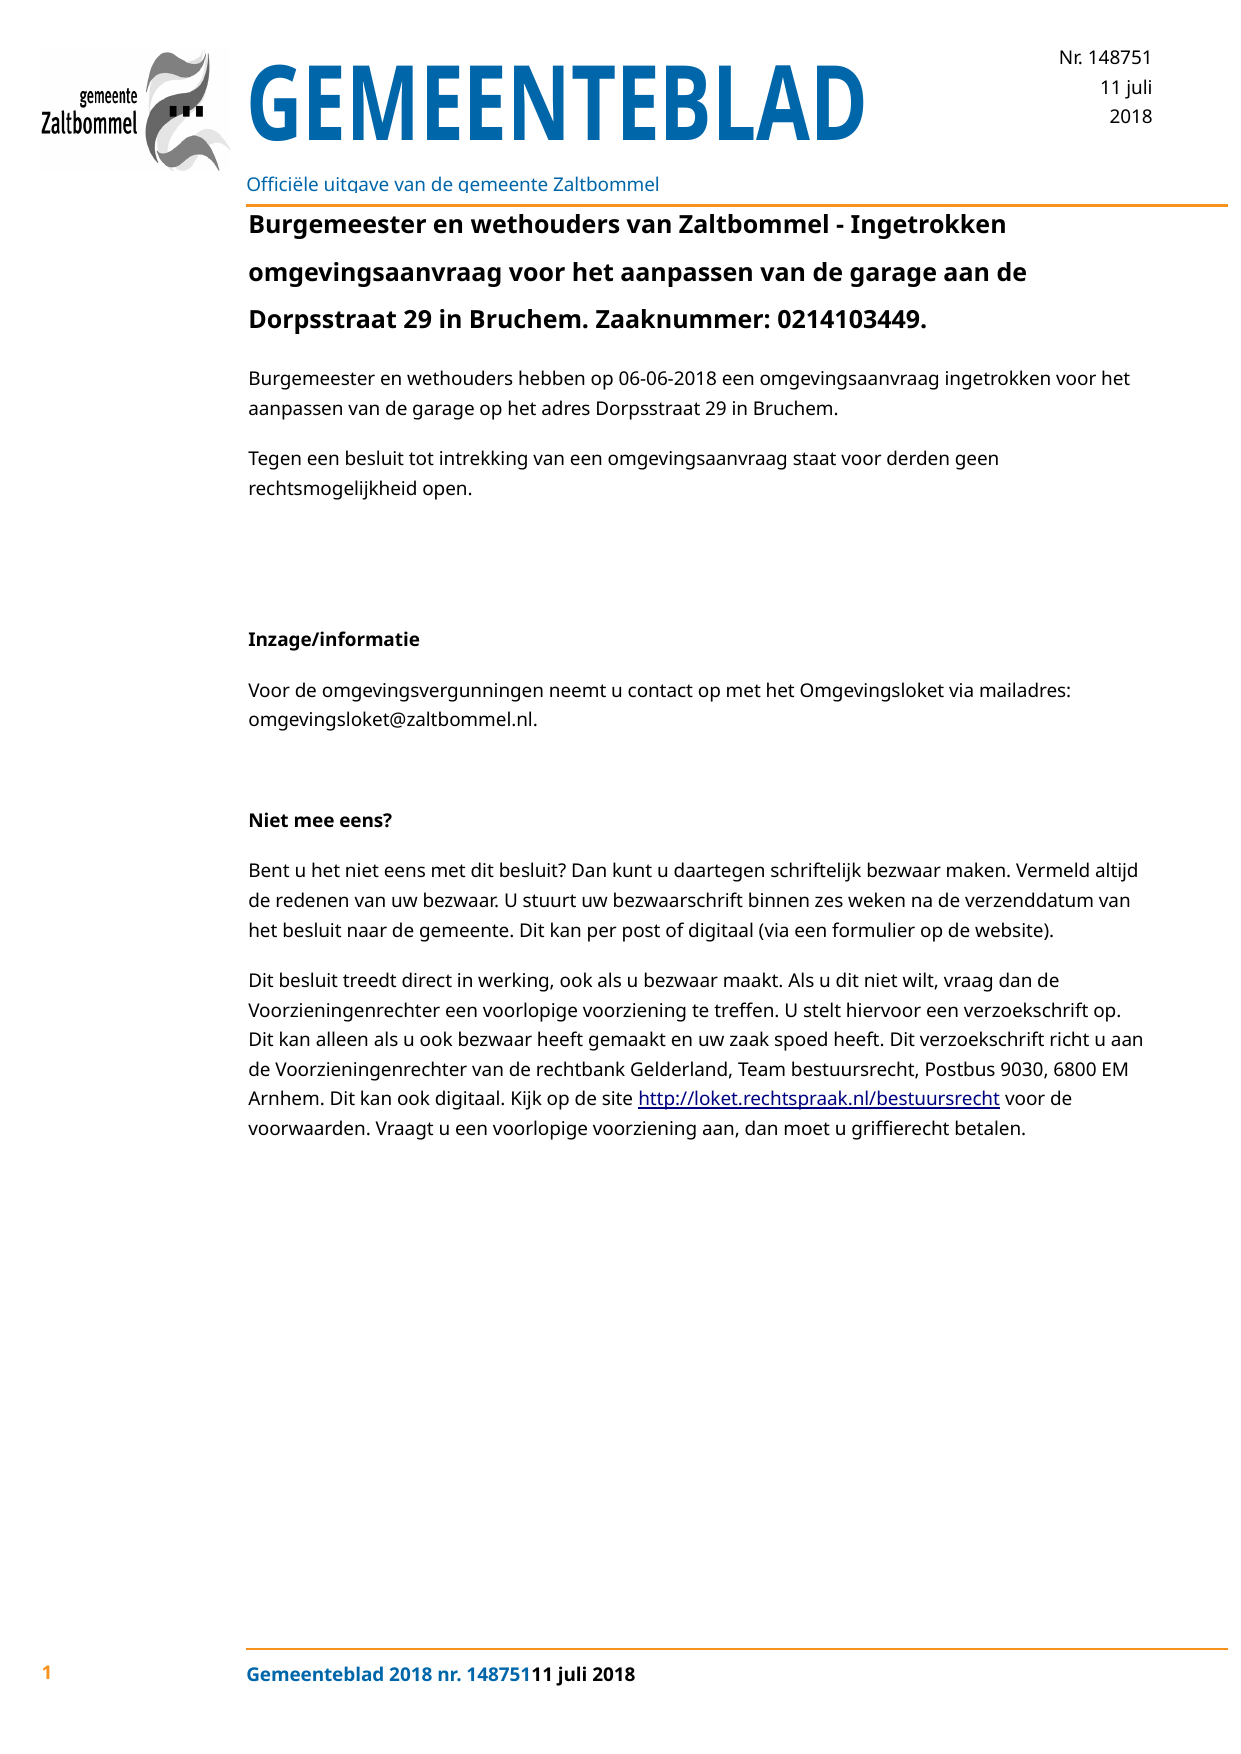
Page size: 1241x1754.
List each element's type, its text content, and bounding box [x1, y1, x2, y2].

text Bent u het niet eens met dit besluit? Dan kunt u daartegen schriftelijk bezwaar maken. Vermeld altijd de redenen van uw bezwaar. U stuurt uw bezwaarschrift binnen zes weken na de verzenddatum van het besluit naar de gemeente. Dit kan per post of digitaal (via een formulier op de website). [248, 858, 1152, 942]
text Voor de omgevingsvergunningen neemt u contact op met het Omgevingsloket via mailadres: omgevingsloket@zaltbommel.nl. [248, 677, 1152, 732]
text Tegen een besluit tot intrekking van een omgevingsaanvraag staat voor derden geen rechtsmogelijkheid open. [248, 446, 1152, 501]
picture [41, 47, 231, 172]
text Inzage/informatie [248, 626, 1152, 652]
text Burgemeester en wethouders hebben op 06-06-2018 een omgevingsaanvraag ingetrokken voor het aanpassen van de garage op het adres Dorpsstraat 29 in Bruchem. [248, 366, 1152, 421]
text Niet mee eens? [248, 807, 1152, 833]
text Burgemeester en wethouders van Zaltbommel - Ingetrokken omgevingsaanvraag voor het aanpassen van de garage aan de Dorpsstraat 29 in Bruchem. Zaaknummer: 0214103449. [248, 207, 1152, 336]
text Dit besluit treedt direct in werking, ook als u bezwaar maakt. Als u dit niet wilt, vraag dan de Voorzieningenrechter een voorlopige voorziening te treffen. U stelt hiervoor een verzoekschrift op. Dit kan alleen als u ook bezwaar heeft gemaakt en uw zaak spoed heeft. Dit verzoekschrift richt u aan de Voorzieningenrechter van de rechtbank Gelderland, Team bestuursrecht, Postbus 9030, 6800 EM Arnhem. Dit kan ook digitaal. Kijk op de site http://loket.rechtspraak.nl/bestuursrecht voor de voorwaarden. Vraagt u een voorlopige voorziening aan, dan moet u griffierecht betalen. [248, 967, 1152, 1141]
